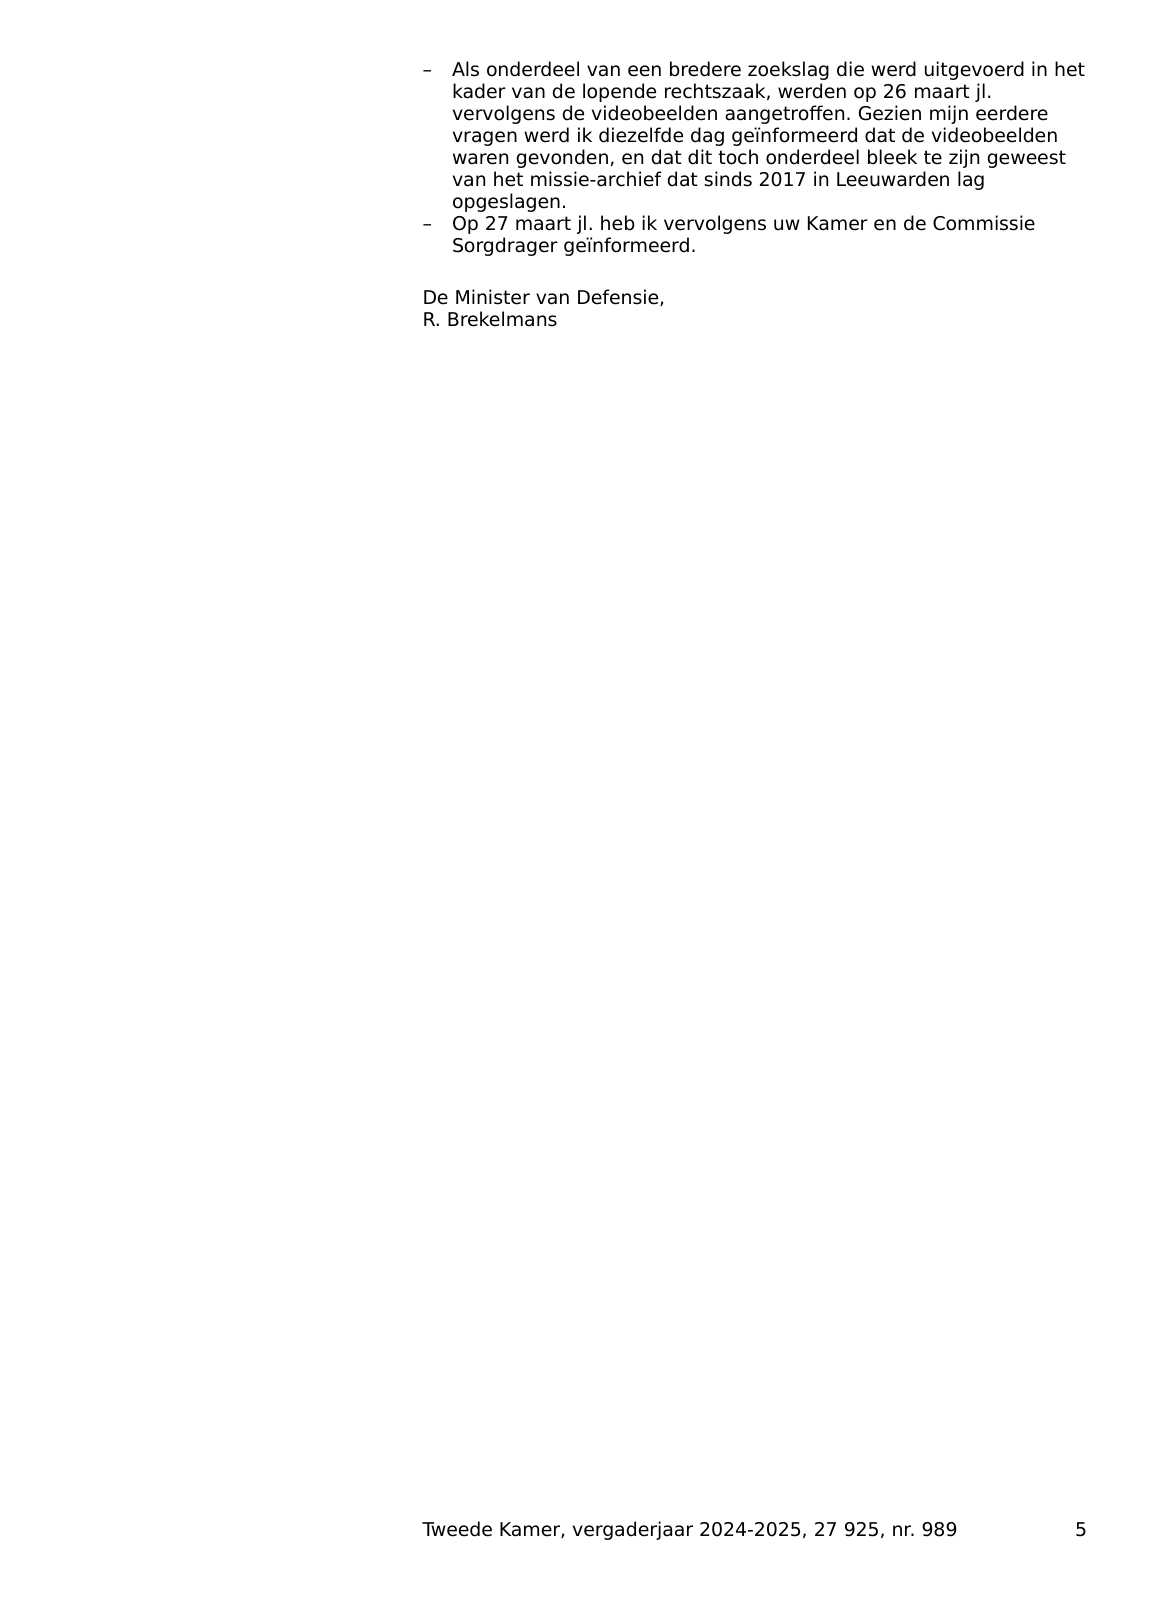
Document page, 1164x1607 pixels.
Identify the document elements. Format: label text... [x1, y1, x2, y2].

text – Als onderdeel van een bredere zoekslag die werd uitgevoerd in het kader van de lopende rechtszaak, werden op 26 maart jl. vervolgens de videobeelden aangetroffen. Gezien mijn eerdere vragen werd ik diezelfde dag geïnformeerd dat de videobeelden waren gevonden, en dat dit toch onderdeel bleek te zijn geweest van het missie-archief dat sinds 2017 in Leeuwarden lag opgeslagen. [422, 59, 1087, 213]
text De Minister van Defensie, R. Brekelmans [422, 287, 1087, 331]
text – Op 27 maart jl. heb ik vervolgens uw Kamer en de Commissie Sorgdrager geïnformeerd. [422, 213, 1087, 257]
